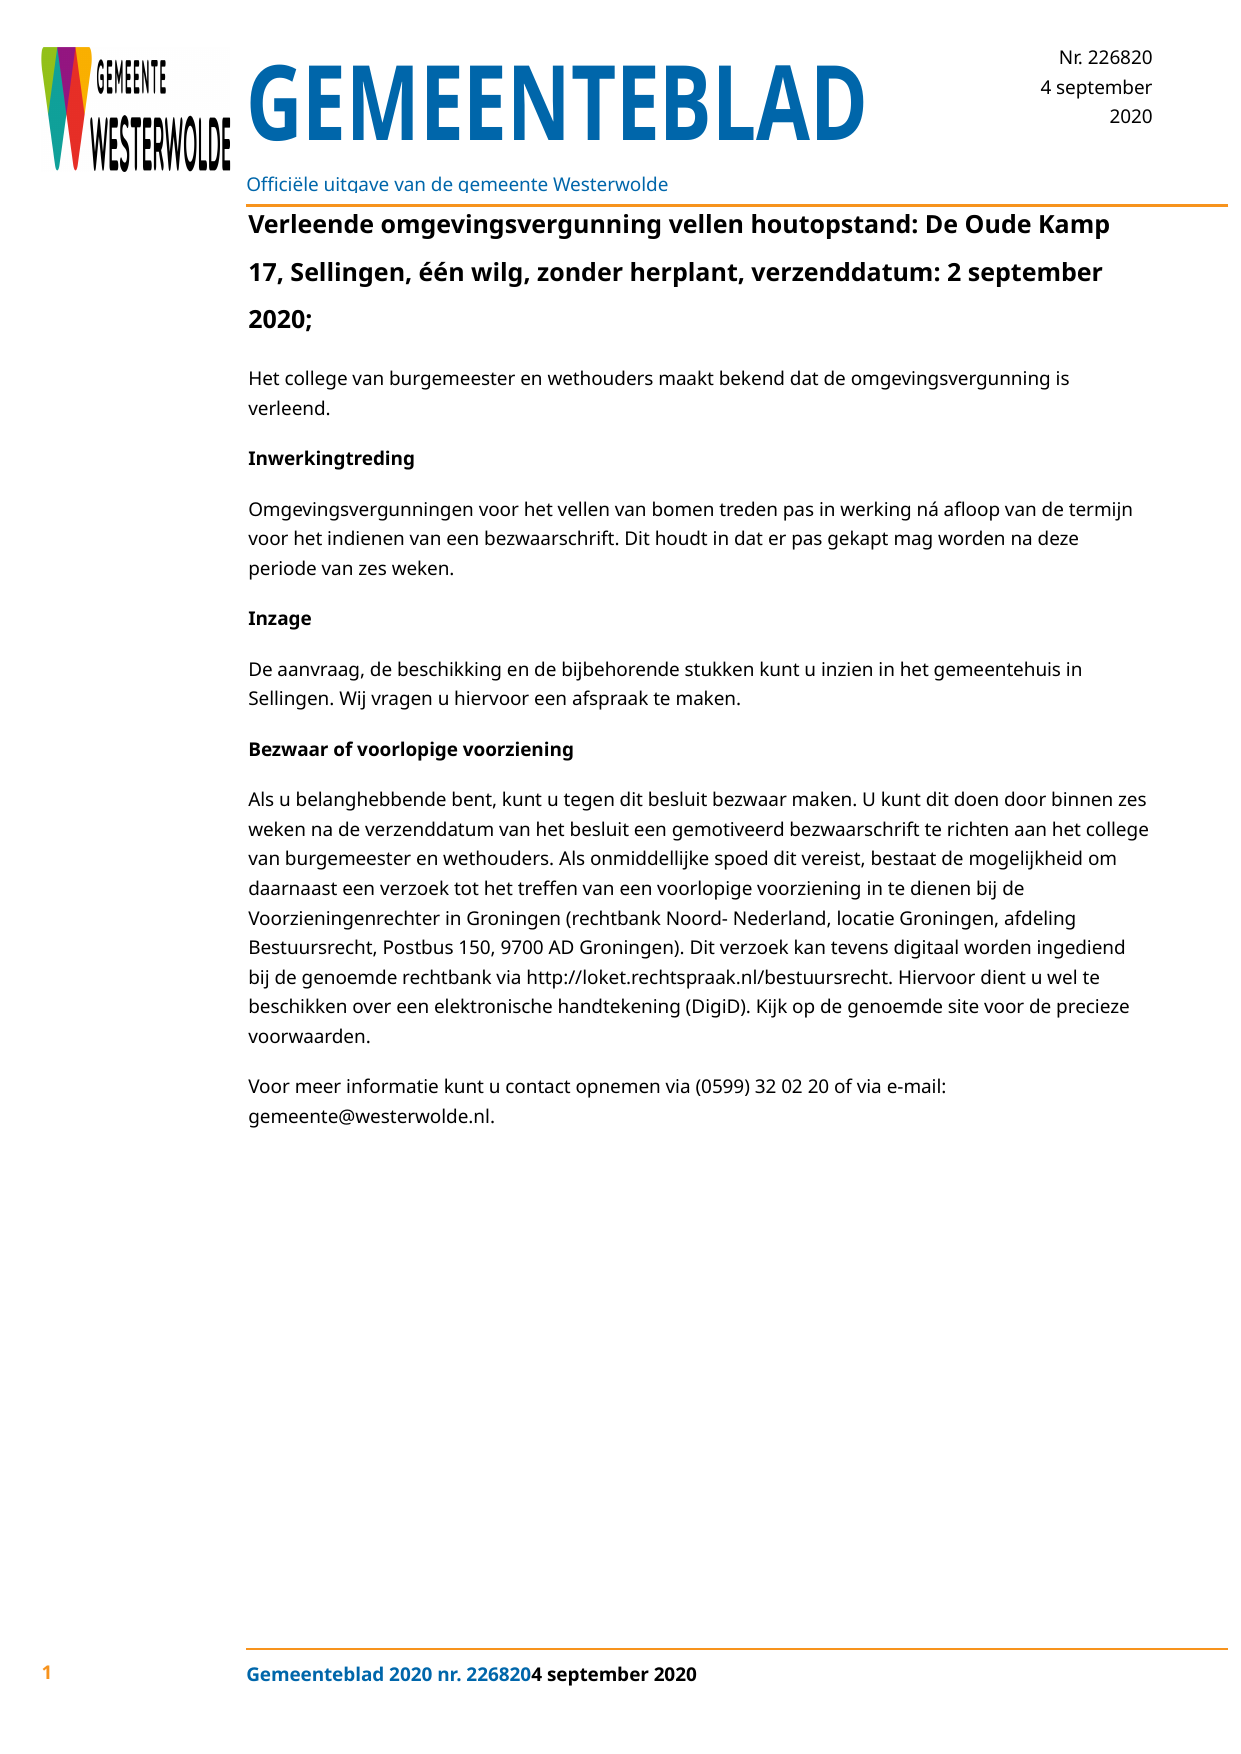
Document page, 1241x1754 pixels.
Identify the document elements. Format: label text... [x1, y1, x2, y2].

picture [41, 47, 231, 172]
text Inwerkingtreding [248, 446, 1152, 471]
text Bezwaar of voorlopige voorziening [248, 736, 1152, 762]
text Verleende omgevingsvergunning vellen houtopstand: De Oude Kamp 17, Sellingen, één wilg, zonder herplant, verzenddatum: 2 september 2020; [248, 207, 1152, 336]
text Als u belanghebbende bent, kunt u tegen dit besluit bezwaar maken. U kunt dit doen door binnen zes weken na de verzenddatum van het besluit een gemotiveerd bezwaarschrift te richten aan het college van burgemeester en wethouders. Als onmiddellijke spoed dit vereist, bestaat de mogelijkheid om daarnaast een verzoek tot het treffen van een voorlopige voorziening in te dienen bij de Voorzieningenrechter in Groningen (rechtbank Noord- Nederland, locatie Groningen, afdeling Bestuursrecht, Postbus 150, 9700 AD Groningen). Dit verzoek kan tevens digitaal worden ingediend bij de genoemde rechtbank via http://loket.rechtspraak.nl/bestuursrecht. Hiervoor dient u wel te beschikken over een elektronische handtekening (DigiD). Kijk op de genoemde site voor de precieze voorwaarden. [248, 786, 1152, 1049]
text De aanvraag, de beschikking en de bijbehorende stukken kunt u inzien in het gemeentehuis in Sellingen. Wij vragen u hiervoor een afspraak te maken. [248, 656, 1152, 711]
text Voor meer informatie kunt u contact opnemen via (0599) 32 02 20 of via e-mail: gemeente@westerwolde.nl. [248, 1073, 1152, 1129]
text Omgevingsvergunningen voor het vellen van bomen treden pas in werking ná afloop van de termijn voor het indienen van een bezwaarschrift. Dit houdt in dat er pas gekapt mag worden na deze periode van zes weken. [248, 496, 1152, 581]
text Het college van burgemeester en wethouders maakt bekend dat de omgevingsvergunning is verleend. [248, 366, 1152, 421]
text Inzage [248, 606, 1152, 631]
